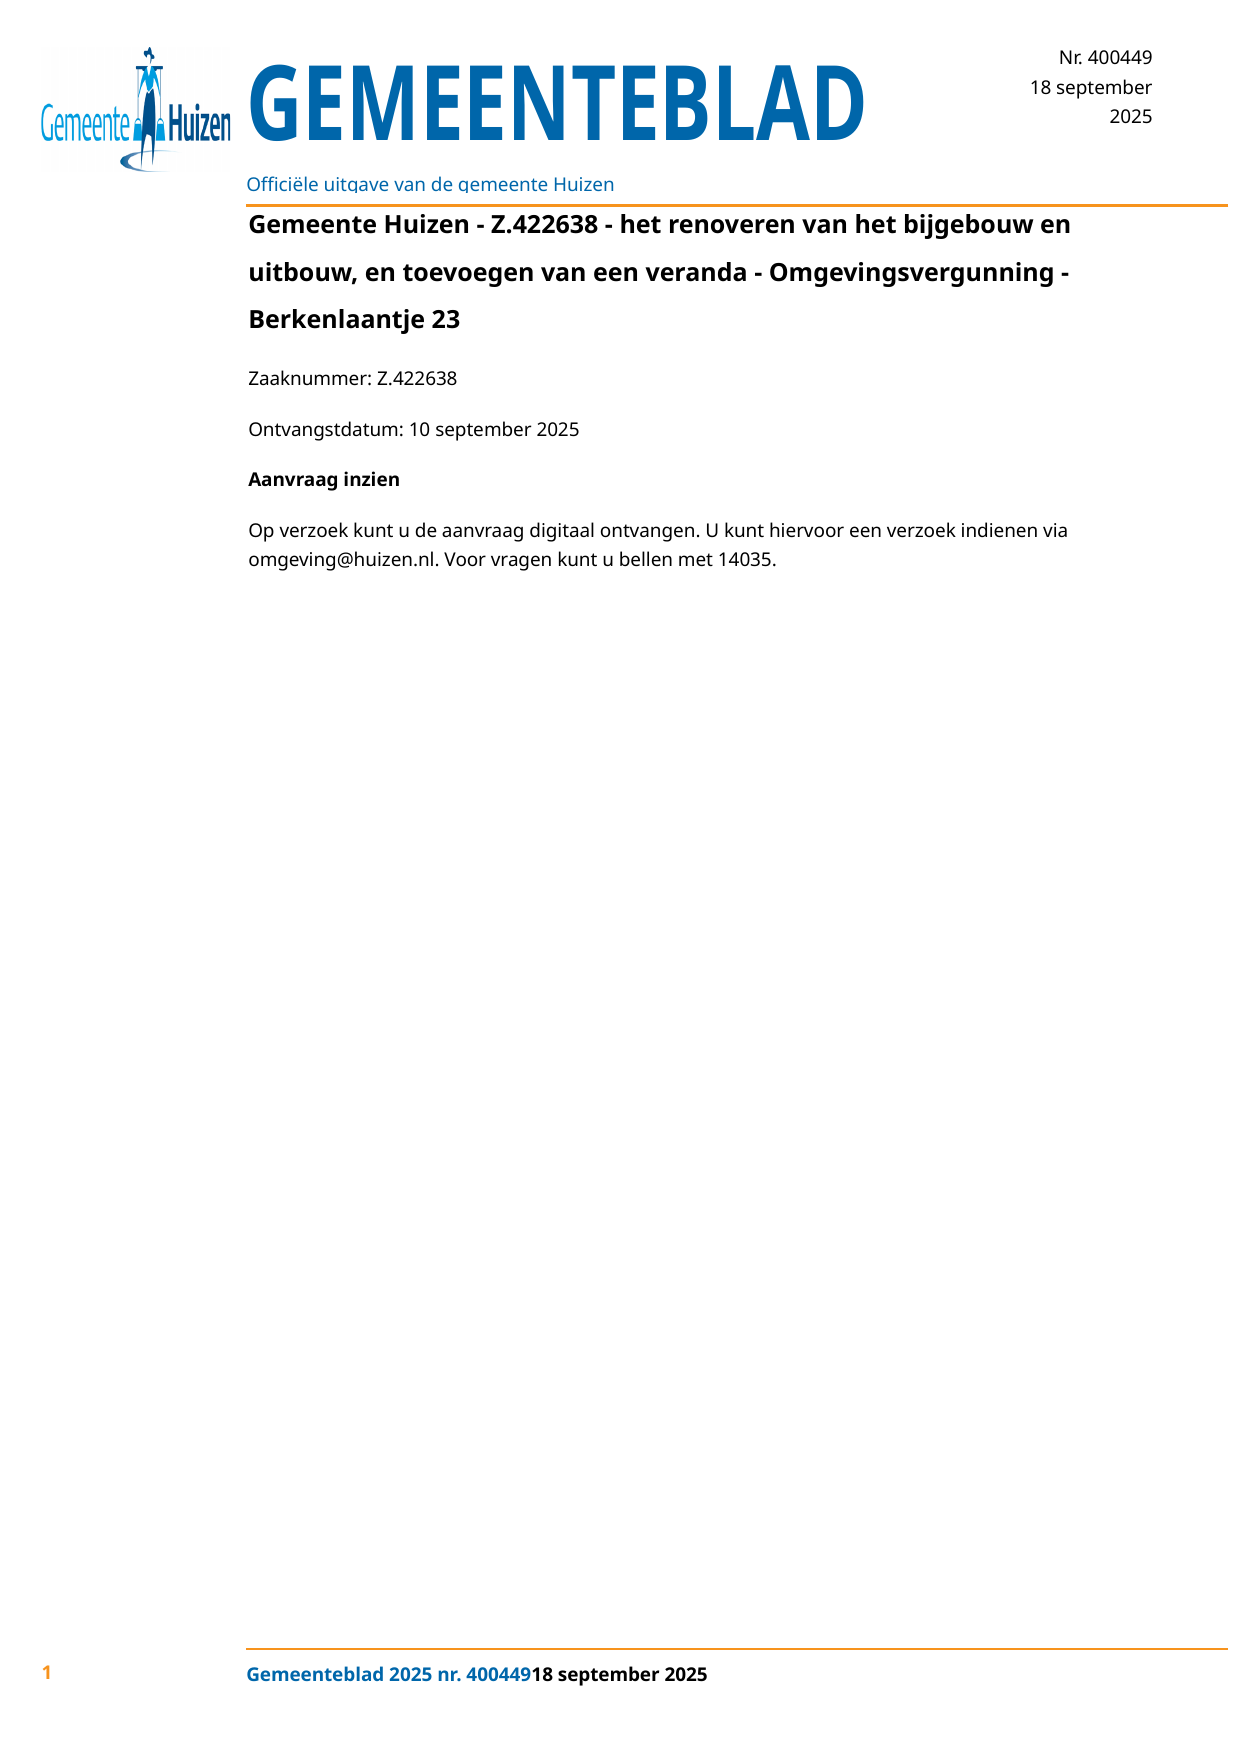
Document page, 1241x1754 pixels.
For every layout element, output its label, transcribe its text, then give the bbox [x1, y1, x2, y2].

text Gemeente Huizen - Z.422638 - het renoveren van het bijgebouw en uitbouw, en toevoegen van een veranda - Omgevingsvergunning - Berkenlaantje 23 [248, 207, 1152, 336]
text Op verzoek kunt u de aanvraag digitaal ontvangen. U kunt hiervoor een verzoek indienen via omgeving@huizen.nl. Voor vragen kunt u bellen met 14035. [248, 517, 1152, 572]
text Ontvangstdatum: 10 september 2025 [248, 416, 1152, 442]
text Aanvraag inzien [248, 466, 1152, 492]
text Zaaknummer: Z.422638 [248, 366, 1152, 391]
picture [41, 47, 231, 172]
